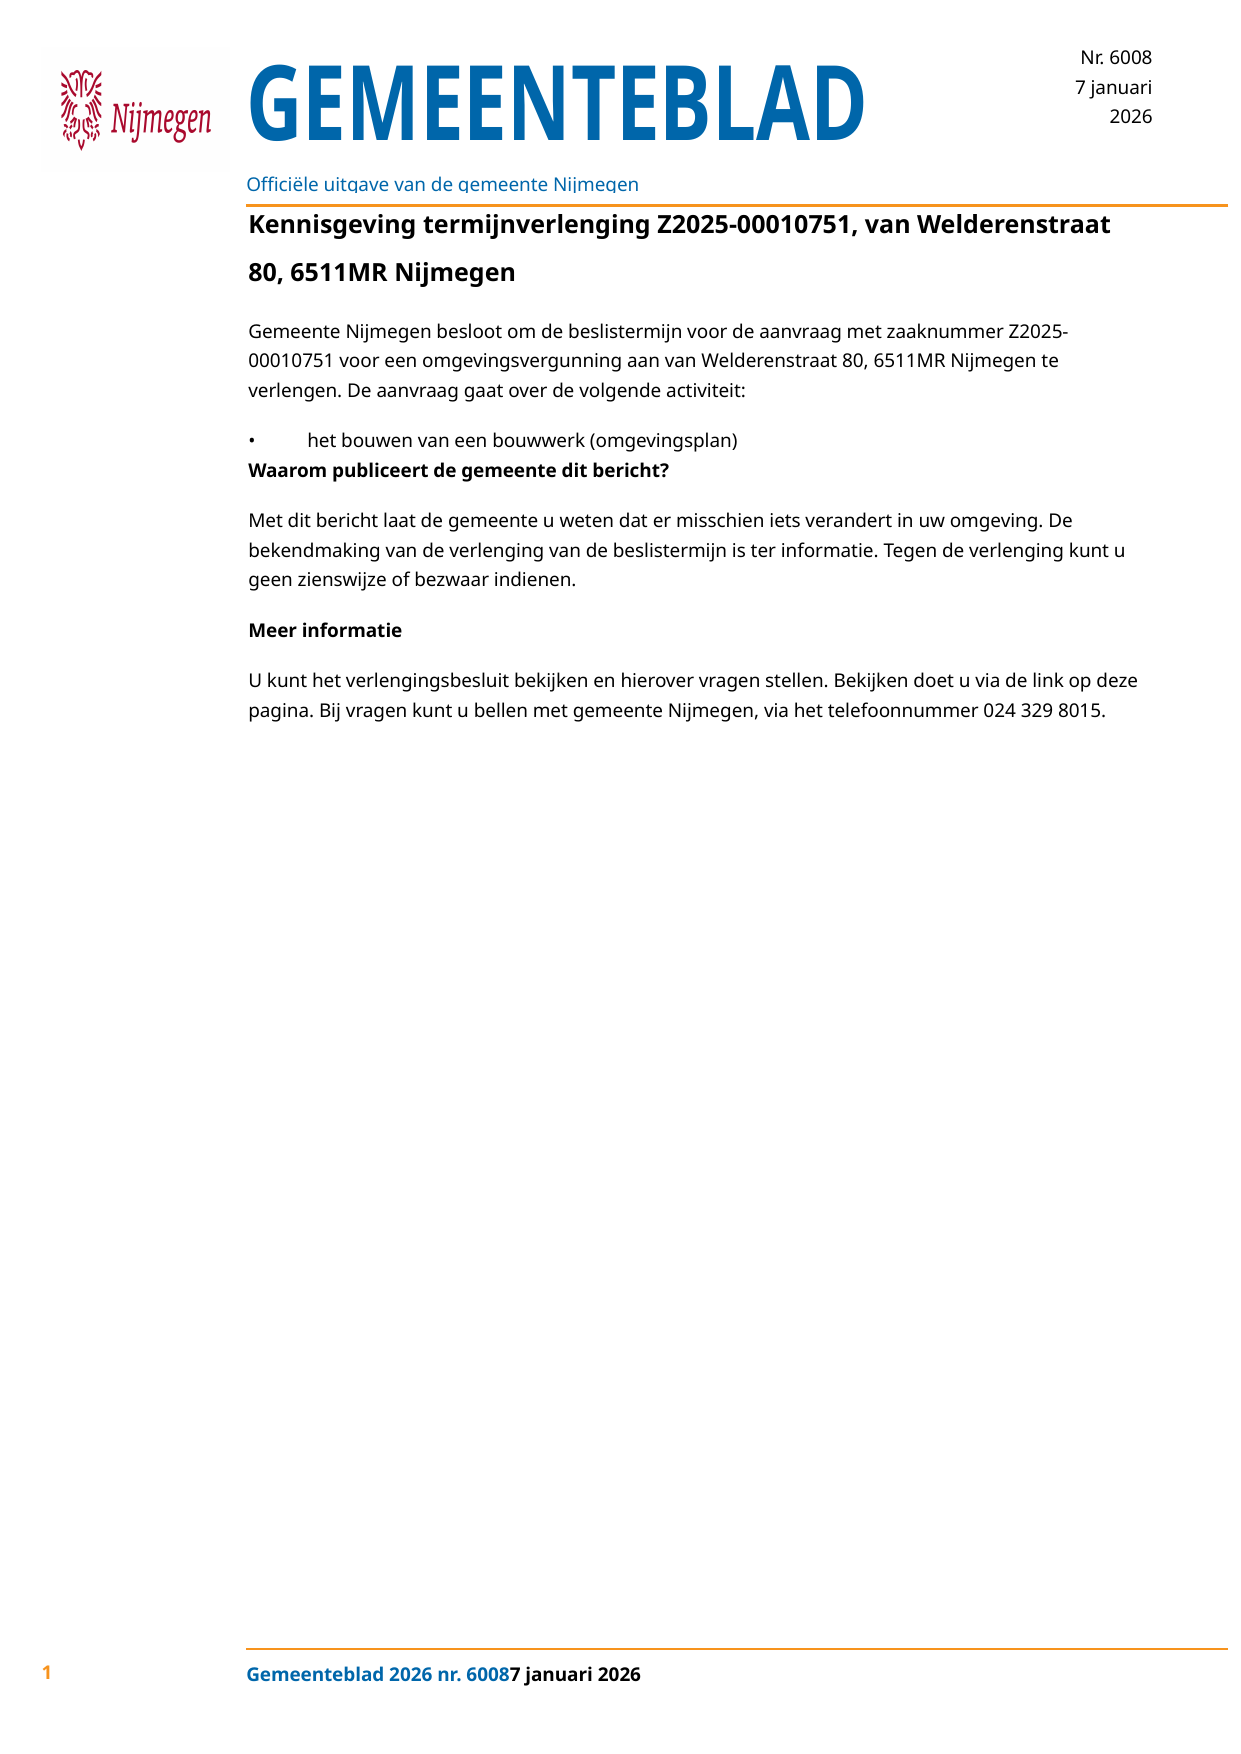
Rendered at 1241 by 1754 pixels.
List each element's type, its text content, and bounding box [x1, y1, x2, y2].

text Waarom publiceert de gemeente dit bericht? [248, 457, 1152, 483]
text U kunt het verlengingsbesluit bekijken en hierover vragen stellen. Bekijken doet u via de link op deze pagina. Bij vragen kunt u bellen met gemeente Nijmegen, via het telefoonnummer 024 329 8015. [248, 667, 1152, 723]
list het bouwen van een bouwwerk (omgevingsplan) [248, 427, 1152, 453]
text Meer informatie [248, 617, 1152, 643]
text Gemeente Nijmegen besloot om de beslistermijn voor de aanvraag met zaaknummer Z2025-00010751 voor een omgevingsvergunning aan van Welderenstraat 80, 6511MR Nijmegen te verlengen. De aanvraag gaat over de volgende activiteit: [248, 318, 1152, 403]
text Kennisgeving termijnverlenging Z2025-00010751, van Welderenstraat 80, 6511MR Nijmegen [248, 207, 1152, 288]
picture [41, 47, 231, 172]
text Met dit bericht laat de gemeente u weten dat er misschien iets verandert in uw omgeving. De bekendmaking van de verlenging van de beslistermijn is ter informatie. Tegen de verlenging kunt u geen zienswijze of bezwaar indienen. [248, 507, 1152, 592]
